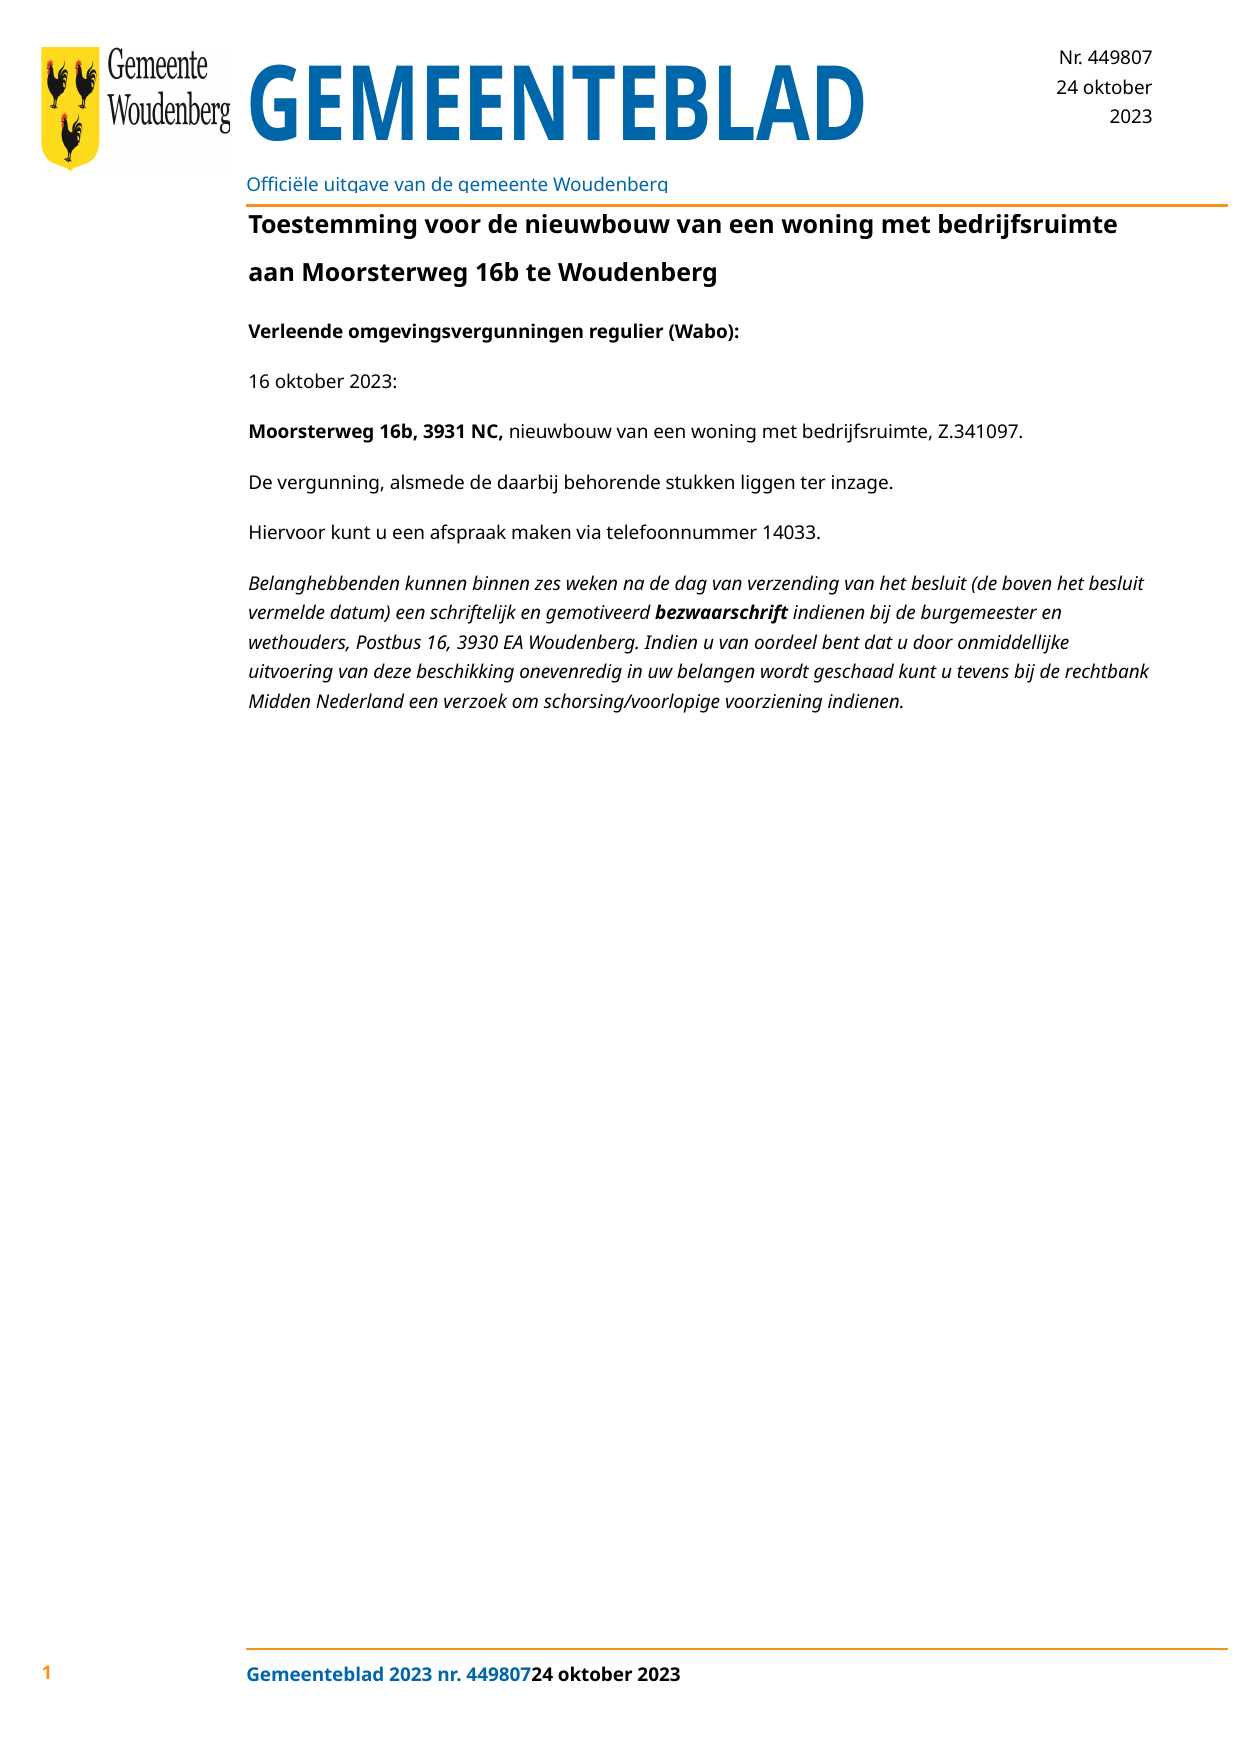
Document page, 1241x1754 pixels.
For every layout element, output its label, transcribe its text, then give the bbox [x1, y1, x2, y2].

text 16 oktober 2023: [248, 368, 1152, 394]
text Toestemming voor de nieuwbouw van een woning met bedrijfsruimte aan Moorsterweg 16b te Woudenberg [248, 207, 1152, 288]
text Hiervoor kunt u een afspraak maken via telefoonnummer 14033. [248, 519, 1152, 545]
text De vergunning, alsmede de daarbij behorende stukken liggen ter inzage. [248, 469, 1152, 495]
text Belanghebbenden kunnen binnen zes weken na de dag van verzending van het besluit (de boven het besluit vermelde datum) een schriftelijk en gemotiveerd bezwaarschrift indienen bij de burgemeester en wethouders, Postbus 16, 3930 EA Woudenberg. Indien u van oordeel bent dat u door onmiddellijke uitvoering van deze beschikking onevenredig in uw belangen wordt geschaad kunt u tevens bij de rechtbank Midden Nederland een verzoek om schorsing/voorlopige voorziening indienen. [248, 570, 1152, 714]
text Verleende omgevingsvergunningen regulier (Wabo): [248, 318, 1152, 344]
text Moorsterweg 16b, 3931 NC, nieuwbouw van een woning met bedrijfsruimte, Z.341097. [248, 419, 1152, 444]
picture [41, 47, 231, 172]
